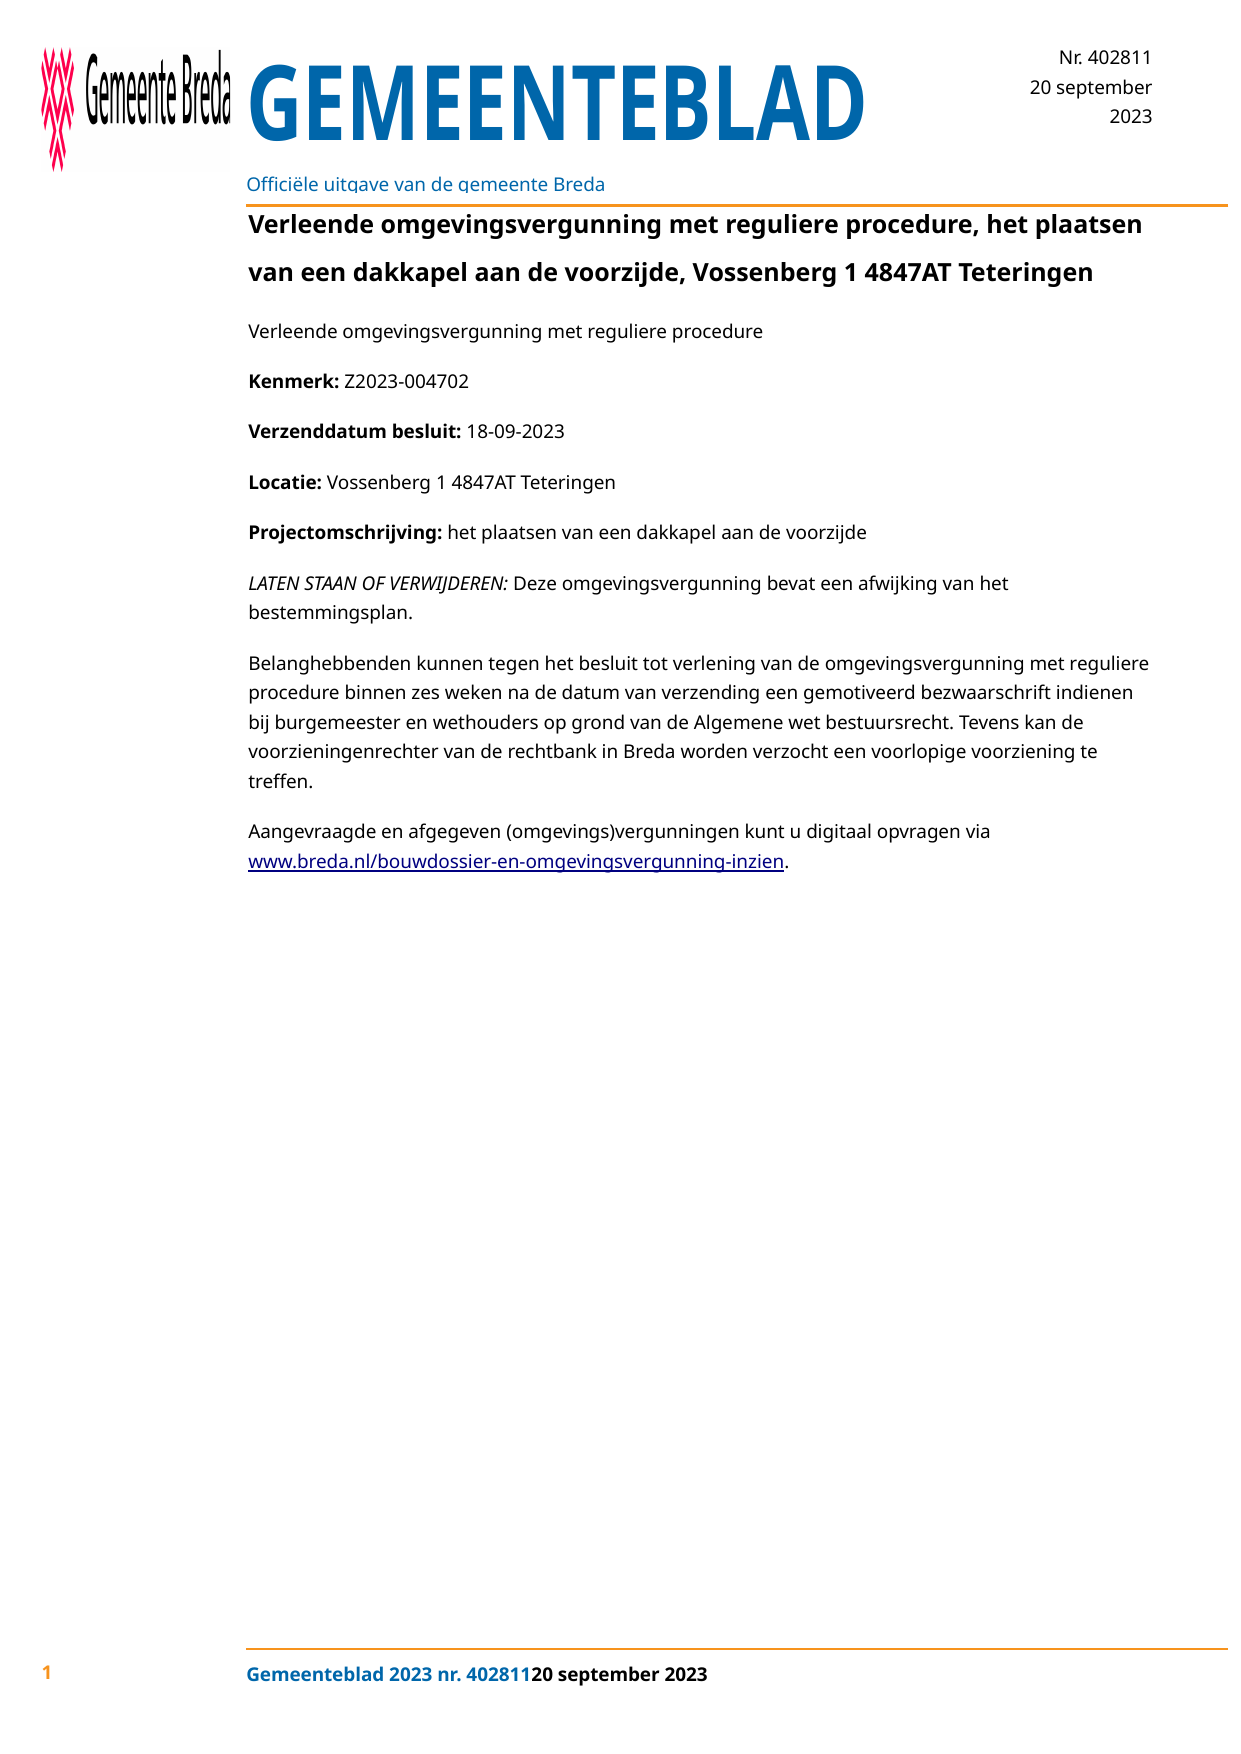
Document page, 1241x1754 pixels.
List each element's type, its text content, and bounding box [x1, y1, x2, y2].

text Verleende omgevingsvergunning met reguliere procedure, het plaatsen van een dakkapel aan de voorzijde, Vossenberg 1 4847AT Teteringen [248, 207, 1152, 288]
text Belanghebbenden kunnen tegen het besluit tot verlening van de omgevingsvergunning met reguliere procedure binnen zes weken na de datum van verzending een gemotiveerd bezwaarschrift indienen bij burgemeester en wethouders op grond van de Algemene wet bestuursrecht. Tevens kan de voorzieningenrechter van de rechtbank in Breda worden verzocht een voorlopige voorziening te treffen. [248, 650, 1152, 794]
picture [41, 47, 231, 172]
text Verleende omgevingsvergunning met reguliere procedure [248, 318, 1152, 344]
text Projectomschrijving: het plaatsen van een dakkapel aan de voorzijde [248, 519, 1152, 545]
text Locatie: Vossenberg 1 4847AT Teteringen [248, 469, 1152, 495]
text Aangevraagde en afgegeven (omgevings)vergunningen kunt u digitaal opvragen via www.breda.nl/bouwdossier-en-omgevingsvergunning-inzien. [248, 819, 1152, 874]
text Verzenddatum besluit: 18-09-2023 [248, 419, 1152, 444]
text Kenmerk: Z2023-004702 [248, 368, 1152, 394]
text LATEN STAAN OF VERWIJDEREN: Deze omgevingsvergunning bevat een afwijking van het bestemmingsplan. [248, 570, 1152, 625]
